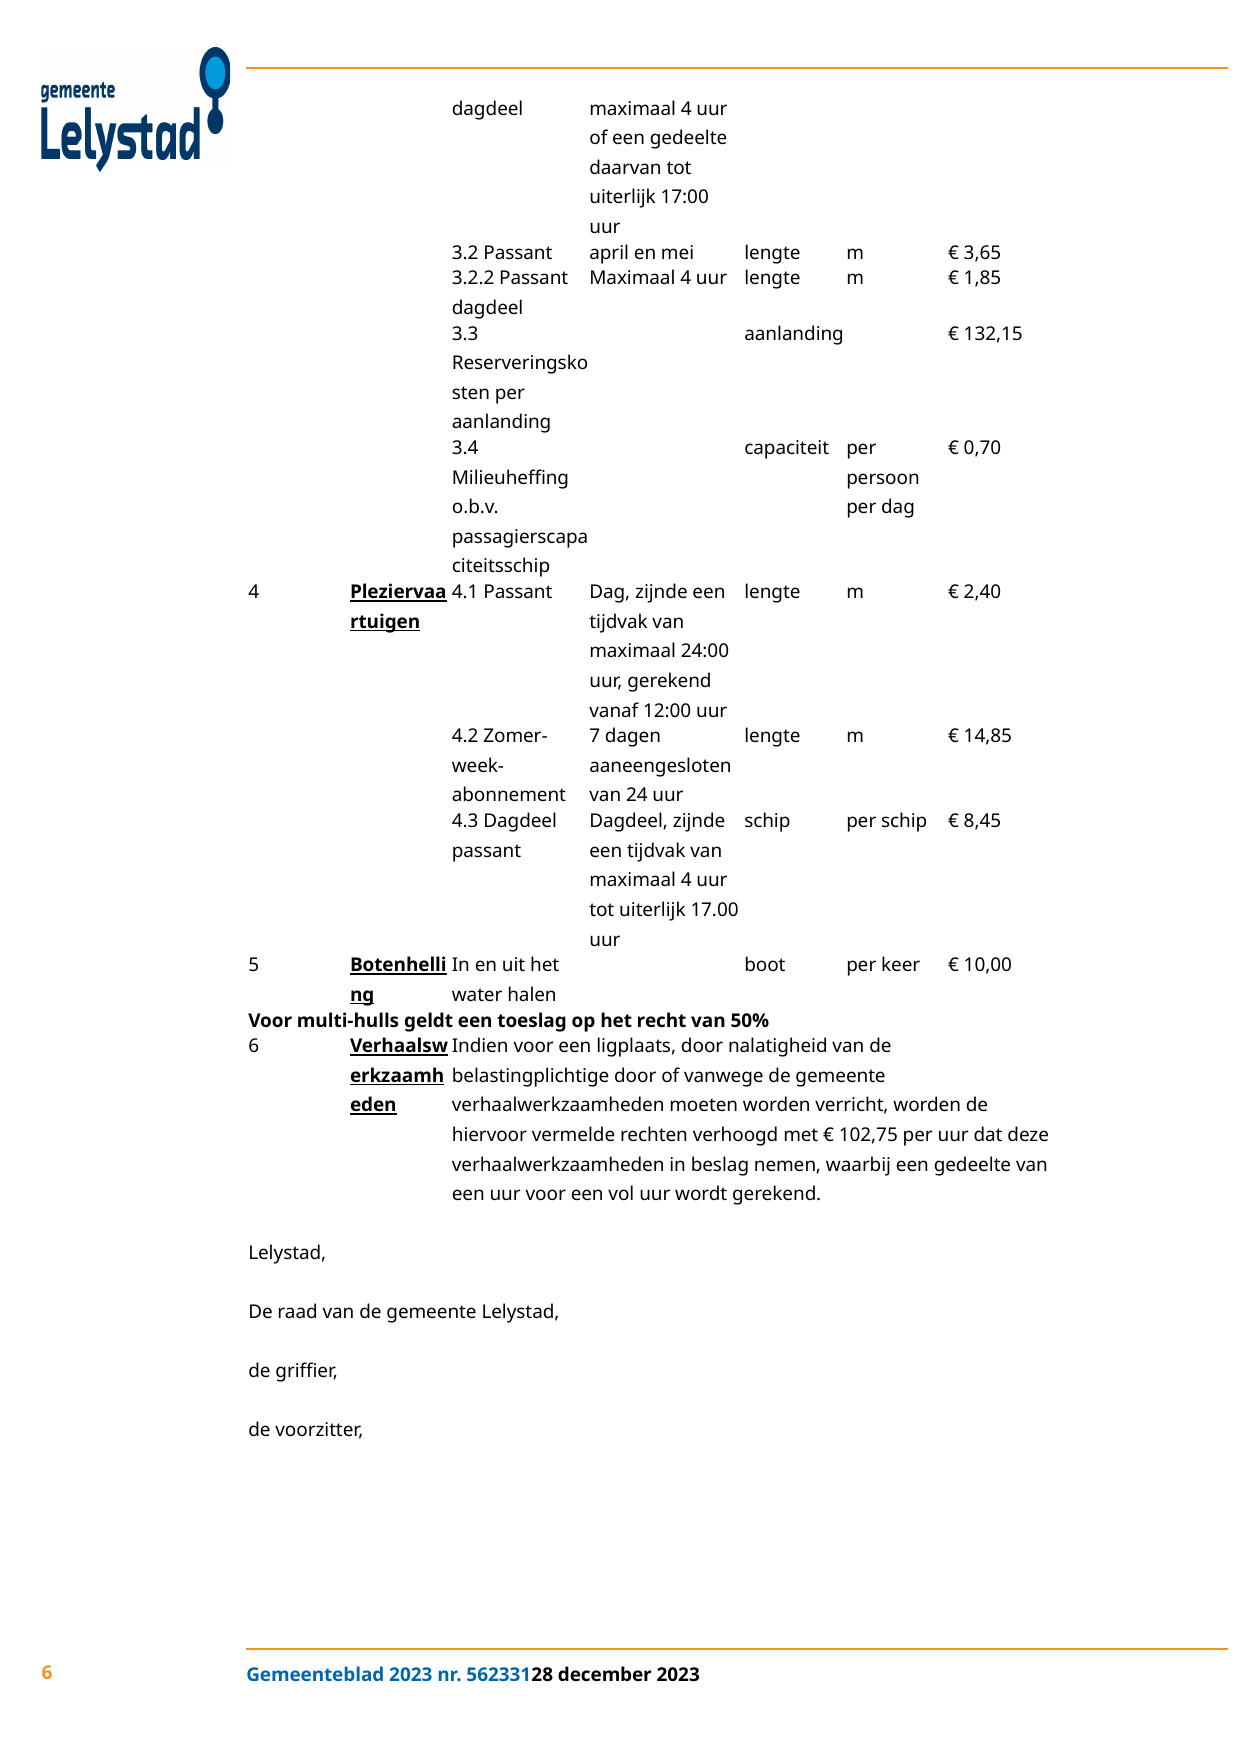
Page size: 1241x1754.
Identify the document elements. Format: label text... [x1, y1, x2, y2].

table_cell lengte [744, 723, 846, 807]
text de voorzitter, [248, 1416, 1152, 1442]
table_cell [589, 951, 744, 1007]
table_cell In en uit het water halen [452, 951, 589, 1007]
table_cell lengte [744, 579, 846, 722]
table_cell € 8,45 [948, 808, 1152, 951]
table_cell maximaal 4 uur of een gedeelte daarvan tot uiterlijk 17:00 uur [589, 95, 744, 239]
table_cell per schip [846, 808, 948, 951]
table_cell 7 dagen aaneengesloten van 24 uur [589, 723, 744, 807]
table_cell [350, 95, 452, 578]
table_cell schip [744, 808, 846, 951]
table_cell [948, 95, 1152, 239]
table_cell m [846, 265, 948, 320]
table_cell 4 [248, 579, 350, 951]
text Lelystad, [248, 1239, 1152, 1265]
table_cell 6 [248, 1033, 350, 1206]
table_cell capaciteit [744, 434, 846, 578]
table_cell Dagdeel, zijnde een tijdvak van maximaal 4 uur tot uiterlijk 17.00 uur [589, 808, 744, 951]
table_cell 5 [248, 951, 350, 1007]
table_cell per persoon per dag [846, 434, 948, 578]
table_cell boot [744, 951, 846, 1007]
table_cell Indien voor een ligplaats, door nalatigheid van de belastingplichtige door of vanwege de gemeente verhaalwerkzaamheden moeten worden verricht, worden de hiervoor vermelde rechten verhoogd met € 102,75 per uur dat deze verhaalwerkzaamheden in beslag nemen, waarbij een gedeelte van een uur voor een vol uur wordt gerekend. [452, 1033, 1050, 1206]
table_cell Dag, zijnde een tijdvak van maximaal 24:00 uur, gerekend vanaf 12:00 uur [589, 579, 744, 722]
table_cell € 10,00 [948, 951, 1152, 1007]
table_cell € 3,65 [948, 239, 1152, 264]
table_cell Voor multi-hulls geldt een toeslag op het recht van 50% [248, 1007, 1152, 1032]
table_cell per keer [846, 951, 948, 1007]
table_cell [248, 95, 350, 578]
table_cell m [846, 239, 948, 264]
table_cell € 2,40 [948, 579, 1152, 722]
table_cell 3.2 Passant [452, 239, 589, 264]
table_cell Verhaalswerkzaamheden [350, 1033, 452, 1206]
table_cell € 132,15 [948, 320, 1152, 434]
table_cell [744, 95, 846, 239]
table_cell 3.4 Milieuheffing o.b.v. passagierscapaciteitsschip [452, 434, 589, 578]
table_cell 3.3 Reserveringskosten per aanlanding [452, 320, 589, 434]
table_cell m [846, 579, 948, 722]
text de griffier, [248, 1357, 1152, 1383]
table_cell [1050, 1033, 1152, 1206]
table_cell [589, 434, 744, 578]
table_cell Pleziervaartuigen [350, 579, 452, 951]
table_cell [846, 95, 948, 239]
table_cell 4.2 Zomer-week-abonnement [452, 723, 589, 807]
table_cell [589, 320, 744, 434]
table_cell 4.3 Dagdeel passant [452, 808, 589, 951]
table_cell Botenhelling [350, 951, 452, 1007]
table_cell lengte [744, 265, 846, 320]
table_cell m [846, 723, 948, 807]
text De raad van de gemeente Lelystad, [248, 1298, 1152, 1324]
table_cell lengte [744, 239, 846, 264]
table_cell 4.1 Passant [452, 579, 589, 722]
table_cell aanlanding [744, 320, 846, 434]
table_cell € 0,70 [948, 434, 1152, 578]
table_cell april en mei [589, 239, 744, 264]
table_cell Maximaal 4 uur [589, 265, 744, 320]
table_cell € 14,85 [948, 723, 1152, 807]
table_cell [846, 320, 948, 434]
table_cell dagdeel [452, 95, 589, 239]
table_cell € 1,85 [948, 265, 1152, 320]
picture [41, 47, 231, 172]
table_cell 3.2.2 Passant dagdeel [452, 265, 589, 320]
